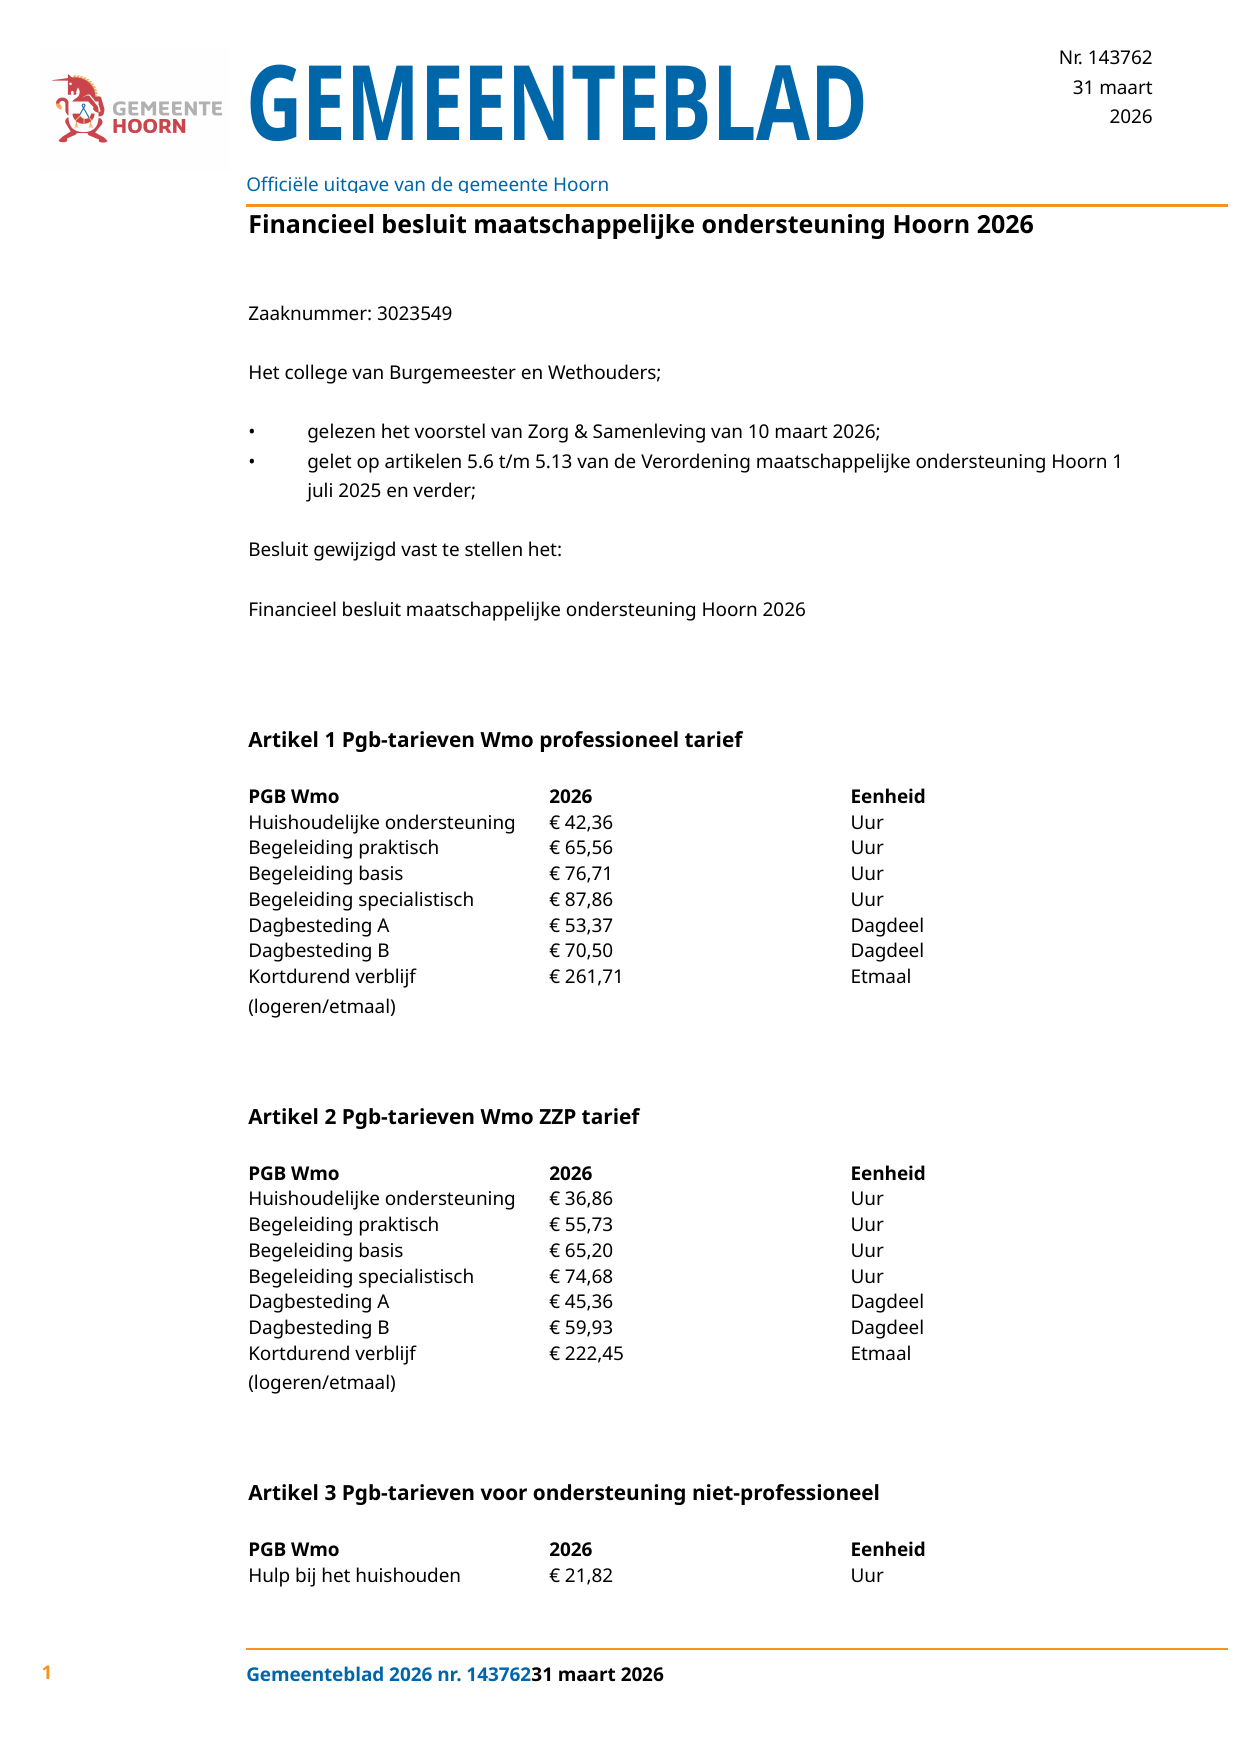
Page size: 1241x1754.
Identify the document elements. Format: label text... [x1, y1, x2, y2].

text Artikel 3 Pgb-tarieven voor ondersteuning niet-professioneel [248, 1478, 1152, 1507]
table_cell Dagdeel [850, 938, 1152, 963]
text Financieel besluit maatschappelijke ondersteuning Hoorn 2026 [248, 596, 1152, 621]
table_cell Dagbesteding A [248, 1289, 549, 1314]
table_cell Dagbesteding A [248, 912, 549, 937]
table_header PGB Wmo [248, 783, 549, 809]
table_cell € 65,56 [549, 835, 850, 860]
table_cell Dagdeel [850, 1314, 1152, 1340]
table_cell € 36,86 [549, 1186, 850, 1211]
table_cell Dagbesteding B [248, 1314, 549, 1340]
table_header Eenheid [850, 1537, 1152, 1562]
table_cell Dagdeel [850, 912, 1152, 937]
table_cell € 65,20 [549, 1237, 850, 1263]
table_cell € 53,37 [549, 912, 850, 937]
table_cell € 45,36 [549, 1289, 850, 1314]
table_cell Begeleiding praktisch [248, 835, 549, 860]
table_cell € 76,71 [549, 860, 850, 886]
table_cell Uur [850, 1211, 1152, 1237]
table_cell Huishoudelijke ondersteuning [248, 1186, 549, 1211]
text Het college van Burgemeester en Wethouders; [248, 359, 1152, 385]
table_cell Kortdurend verblijf (logeren/etmaal) [248, 1340, 549, 1395]
table_cell Etmaal [850, 1340, 1152, 1395]
table_cell € 222,45 [549, 1340, 850, 1395]
table_cell Uur [850, 1237, 1152, 1263]
table_cell Begeleiding praktisch [248, 1211, 549, 1237]
table_cell Huishoudelijke ondersteuning [248, 809, 549, 834]
table_header 2026 [549, 1160, 850, 1186]
table_header Eenheid [850, 783, 1152, 809]
table_cell Kortdurend verblijf (logeren/etmaal) [248, 963, 549, 1018]
picture [41, 47, 231, 172]
table_cell Begeleiding specialistisch [248, 1263, 549, 1288]
table_cell Uur [850, 1263, 1152, 1288]
table_cell Begeleiding basis [248, 860, 549, 886]
text Artikel 2 Pgb-tarieven Wmo ZZP tarief [248, 1102, 1152, 1130]
table_cell Uur [850, 835, 1152, 860]
table_cell Dagdeel [850, 1289, 1152, 1314]
list gelet op artikelen 5.6 t/m 5.13 van de Verordening maatschappelijke ondersteuning Hoorn 1 juli 2025 en verder; [248, 448, 1152, 503]
table_cell Begeleiding specialistisch [248, 886, 549, 912]
table_cell Uur [850, 1186, 1152, 1211]
table_cell € 55,73 [549, 1211, 850, 1237]
table_cell Etmaal [850, 963, 1152, 1018]
table_cell Uur [850, 860, 1152, 886]
table_cell Dagbesteding B [248, 938, 549, 963]
table_cell € 21,82 [549, 1563, 850, 1588]
table_cell Uur [850, 1563, 1152, 1588]
text Besluit gewijzigd vast te stellen het: [248, 537, 1152, 562]
table_cell Hulp bij het huishouden [248, 1563, 549, 1588]
text Zaaknummer: 3023549 [248, 300, 1152, 326]
table_header PGB Wmo [248, 1160, 549, 1186]
table_header 2026 [549, 1537, 850, 1562]
text Financieel besluit maatschappelijke ondersteuning Hoorn 2026 [248, 207, 1152, 241]
table_cell Uur [850, 809, 1152, 834]
table_cell € 70,50 [549, 938, 850, 963]
table_cell € 59,93 [549, 1314, 850, 1340]
text Artikel 1 Pgb-tarieven Wmo professioneel tarief [248, 725, 1152, 753]
table_cell € 87,86 [549, 886, 850, 912]
list gelezen het voorstel van Zorg & Samenleving van 10 maart 2026; [248, 418, 1152, 444]
table_cell € 42,36 [549, 809, 850, 834]
table_header PGB Wmo [248, 1537, 549, 1562]
table_cell Begeleiding basis [248, 1237, 549, 1263]
table_cell Uur [850, 886, 1152, 912]
table_header 2026 [549, 783, 850, 809]
table_cell € 261,71 [549, 963, 850, 1018]
table_header Eenheid [850, 1160, 1152, 1186]
table_cell € 74,68 [549, 1263, 850, 1288]
